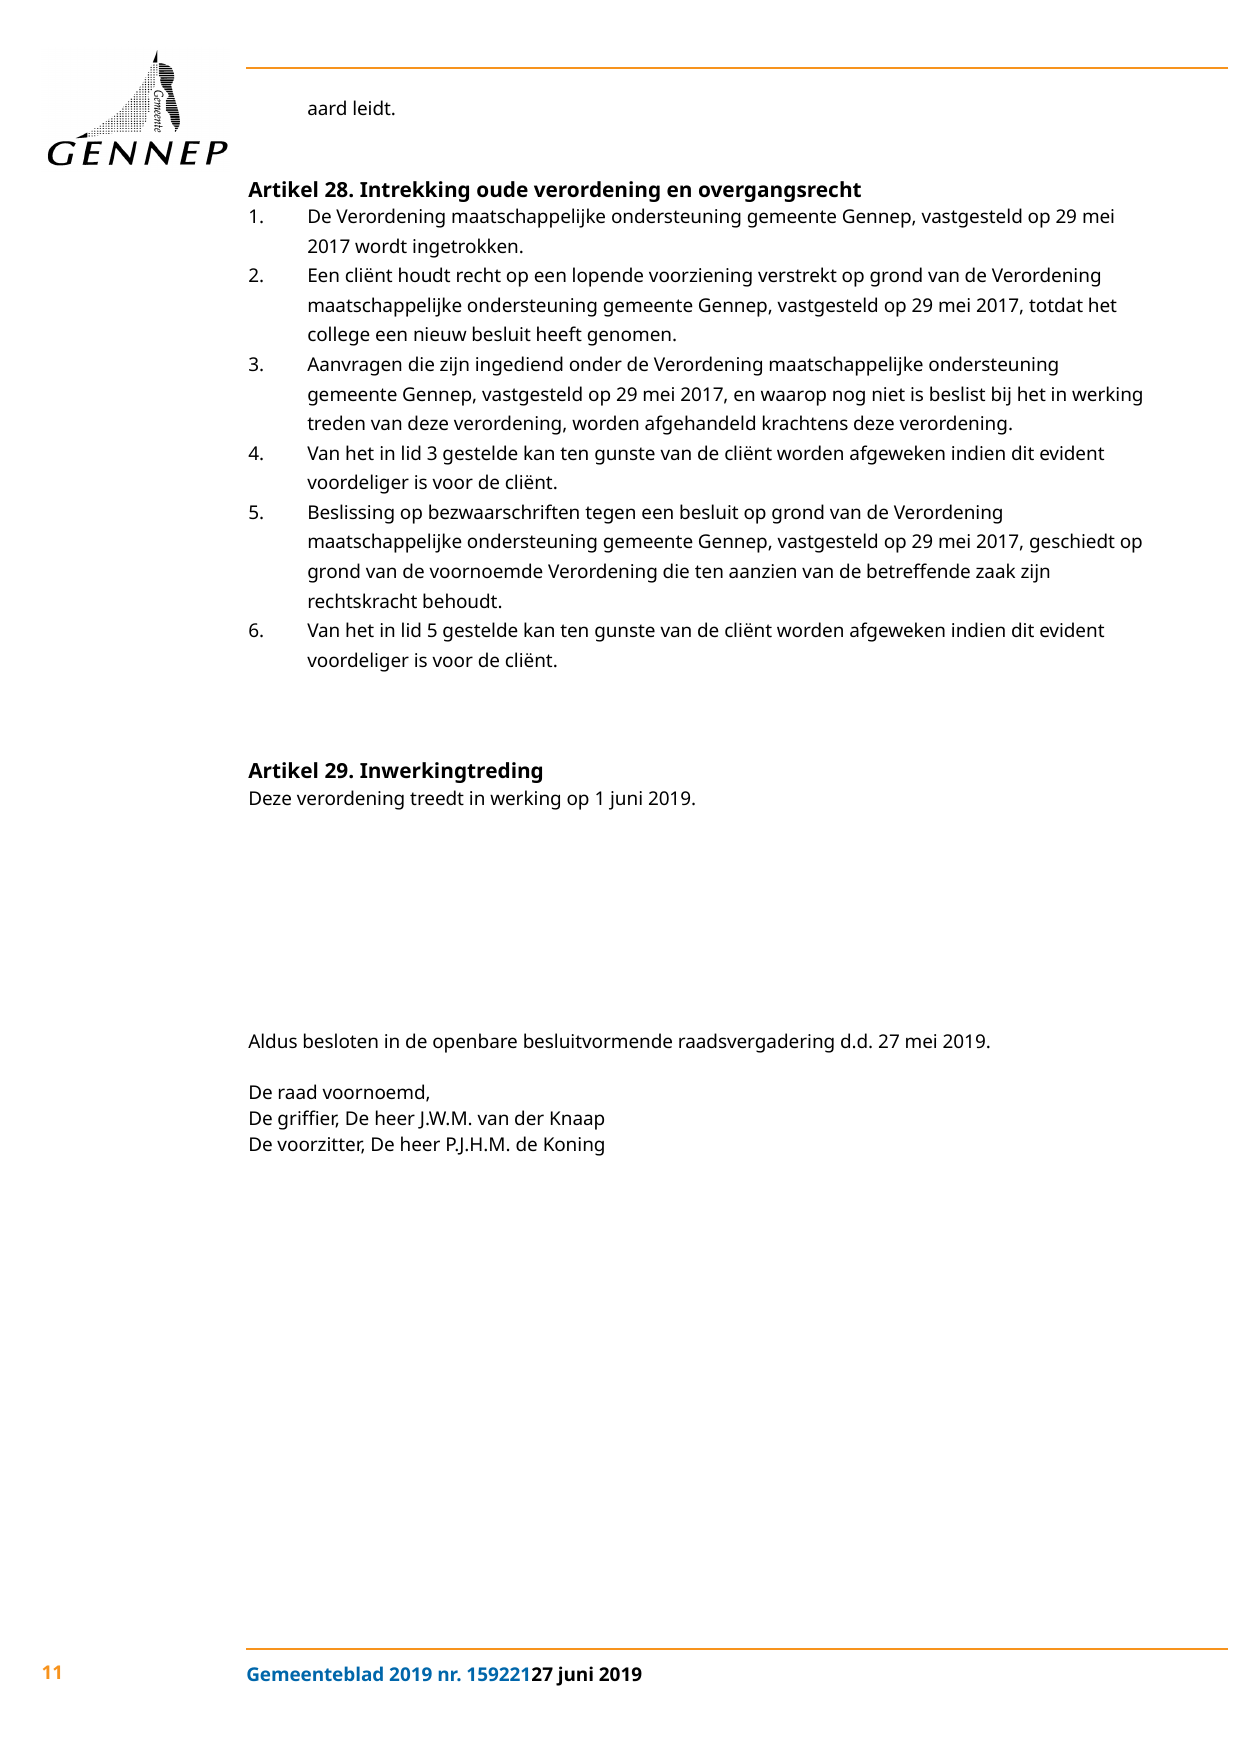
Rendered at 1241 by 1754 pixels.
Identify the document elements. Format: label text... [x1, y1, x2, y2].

text De raad voornoemd, [248, 1079, 1152, 1105]
text Artikel 28. Intrekking oude verordening en overgangsrecht [248, 175, 1152, 203]
text De griffier, De heer J.W.M. van der Knaap [248, 1105, 1152, 1131]
list aard leidt. [248, 95, 1152, 121]
text Deze verordening treedt in werking op 1 juni 2019. [248, 785, 1152, 811]
text De voorzitter, De heer P.J.H.M. de Koning [248, 1131, 1152, 1156]
list Beslissing op bezwaarschriften tegen een besluit op grond van de Verordening maatschappelijke ondersteuning gemeente Gennep, vastgesteld op 29 mei 2017, geschiedt op grond van de voornoemde Verordening die ten aanzien van de betreffende zaak zijn rechtskracht behoudt. [248, 499, 1152, 613]
list Aanvragen die zijn ingediend onder de Verordening maatschappelijke ondersteuning gemeente Gennep, vastgesteld op 29 mei 2017, en waarop nog niet is beslist bij het in werking treden van deze verordening, worden afgehandeld krachtens deze verordening. [248, 351, 1152, 436]
text Artikel 29. Inwerkingtreding [248, 757, 1152, 785]
text Aldus besloten in de openbare besluitvormende raadsvergadering d.d. 27 mei 2019. [248, 1028, 1152, 1053]
list Van het in lid 5 gestelde kan ten gunste van de cliënt worden afgeweken indien dit evident voordeliger is voor de cliënt. [248, 617, 1152, 673]
list De Verordening maatschappelijke ondersteuning gemeente Gennep, vastgesteld op 29 mei 2017 wordt ingetrokken. [248, 203, 1152, 258]
picture [41, 47, 231, 172]
list Een cliënt houdt recht op een lopende voorziening verstrekt op grond van de Verordening maatschappelijke ondersteuning gemeente Gennep, vastgesteld op 29 mei 2017, totdat het college een nieuw besluit heeft genomen. [248, 262, 1152, 347]
list Van het in lid 3 gestelde kan ten gunste van de cliënt worden afgeweken indien dit evident voordeliger is voor de cliënt. [248, 440, 1152, 495]
